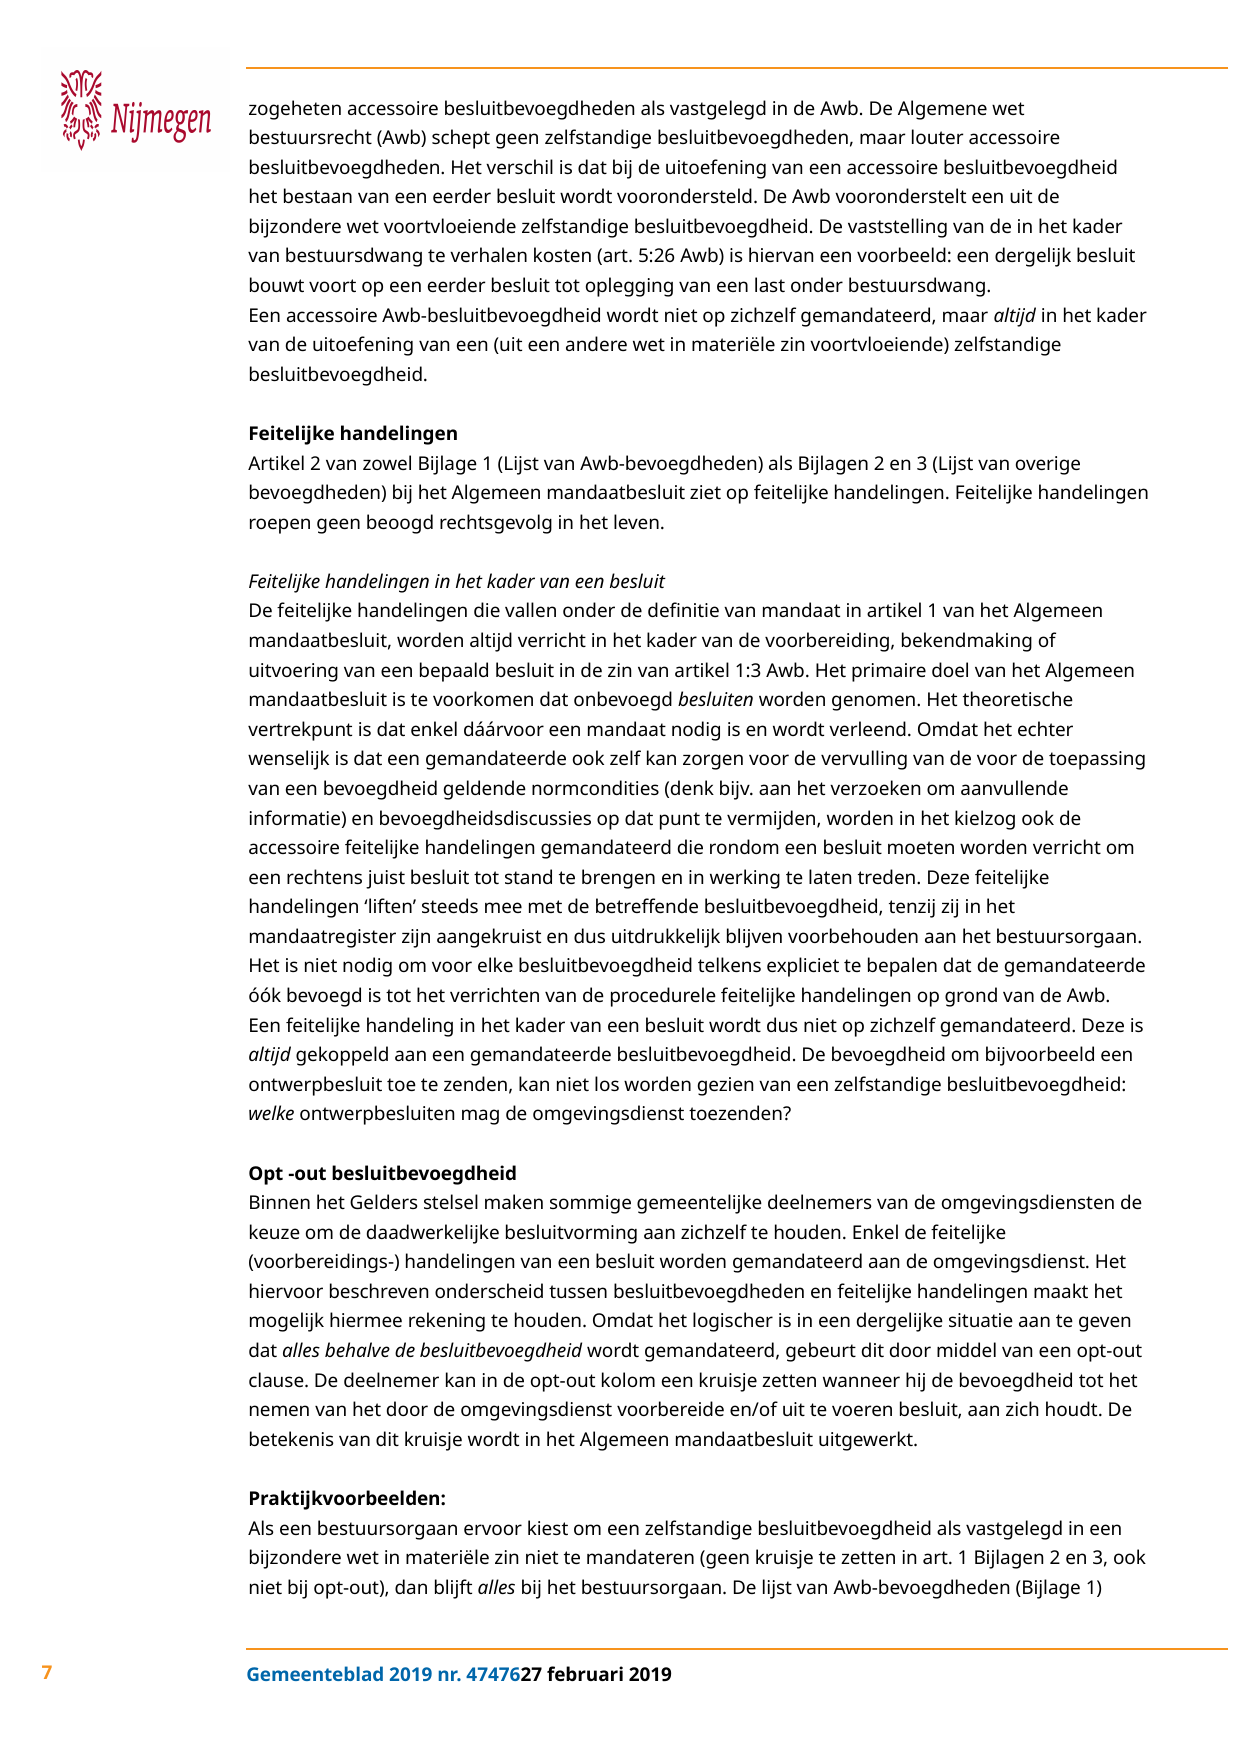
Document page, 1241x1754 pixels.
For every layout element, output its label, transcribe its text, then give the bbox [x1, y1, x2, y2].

text Praktijkvoorbeelden: [248, 1485, 1152, 1511]
text Feitelijke handelingen in het kader van een besluit [248, 568, 1152, 594]
text Als een bestuursorgaan ervoor kiest om een zelfstandige besluitbevoegdheid als vastgelegd in een bijzondere wet in materiële zin niet te mandateren (geen kruisje te zetten in art. 1 Bijlagen 2 en 3, ook niet bij opt-out), dan blijft alles bij het bestuursorgaan. De lijst van Awb-bevoegdheden (Bijlage 1) [248, 1515, 1152, 1600]
text De feitelijke handelingen die vallen onder de definitie van mandaat in artikel 1 van het Algemeen mandaatbesluit, worden altijd verricht in het kader van de voorbereiding, bekendmaking of uitvoering van een bepaald besluit in de zin van artikel 1:3 Awb. Het primaire doel van het Algemeen mandaatbesluit is te voorkomen dat onbevoegd besluiten worden genomen. Het theoretische vertrekpunt is dat enkel dáárvoor een mandaat nodig is en wordt verleend. Omdat het echter wenselijk is dat een gemandateerde ook zelf kan zorgen voor de vervulling van de voor de toepassing van een bevoegdheid geldende normcondities (denk bijv. aan het verzoeken om aanvullende informatie) en bevoegdheidsdiscussies op dat punt te vermijden, worden in het kielzog ook de accessoire feitelijke handelingen gemandateerd die rondom een besluit moeten worden verricht om een rechtens juist besluit tot stand te brengen en in werking te laten treden. Deze feitelijke handelingen ‘liften’ steeds mee met de betreffende besluitbevoegdheid, tenzij zij in het mandaatregister zijn aangekruist en dus uitdrukkelijk blijven voorbehouden aan het bestuursorgaan. Het is niet nodig om voor elke besluitbevoegdheid telkens expliciet te bepalen dat de gemandateerde óók bevoegd is tot het verrichten van de procedurele feitelijke handelingen op grond van de Awb. [248, 598, 1152, 1008]
text Een feitelijke handeling in het kader van een besluit wordt dus niet op zichzelf gemandateerd. Deze is altijd gekoppeld aan een gemandateerde besluitbevoegdheid. De bevoegdheid om bijvoorbeeld een ontwerpbesluit toe te zenden, kan niet los worden gezien van een zelfstandige besluitbevoegdheid: welke ontwerpbesluiten mag de omgevingsdienst toezenden? [248, 1012, 1152, 1126]
text Opt -out besluitbevoegdheid [248, 1160, 1152, 1186]
text Binnen het Gelders stelsel maken sommige gemeentelijke deelnemers van de omgevingsdiensten de keuze om de daadwerkelijke besluitvorming aan zichzelf te houden. Enkel de feitelijke (voorbereidings-) handelingen van een besluit worden gemandateerd aan de omgevingsdienst. Het hiervoor beschreven onderscheid tussen besluitbevoegdheden en feitelijke handelingen maakt het mogelijk hiermee rekening te houden. Omdat het logischer is in een dergelijke situatie aan te geven dat alles behalve de besluitbevoegdheid wordt gemandateerd, gebeurt dit door middel van een opt-out clause. De deelnemer kan in de opt-out kolom een kruisje zetten wanneer hij de bevoegdheid tot het nemen van het door de omgevingsdienst voorbereide en/of uit te voeren besluit, aan zich houdt. De betekenis van dit kruisje wordt in het Algemeen mandaatbesluit uitgewerkt. [248, 1189, 1152, 1452]
picture [41, 47, 231, 172]
text Feitelijke handelingen [248, 420, 1152, 446]
text zogeheten accessoire besluitbevoegdheden als vastgelegd in de Awb. De Algemene wet bestuursrecht (Awb) schept geen zelfstandige besluitbevoegdheden, maar louter accessoire besluitbevoegdheden. Het verschil is dat bij de uitoefening van een accessoire besluitbevoegdheid het bestaan van een eerder besluit wordt voorondersteld. De Awb vooronderstelt een uit de bijzondere wet voortvloeiende zelfstandige besluitbevoegdheid. De vaststelling van de in het kader van bestuursdwang te verhalen kosten (art. 5:26 Awb) is hiervan een voorbeeld: een dergelijk besluit bouwt voort op een eerder besluit tot oplegging van een last onder bestuursdwang. [248, 95, 1152, 298]
text Een accessoire Awb-besluitbevoegdheid wordt niet op zichzelf gemandateerd, maar altijd in het kader van de uitoefening van een (uit een andere wet in materiële zin voortvloeiende) zelfstandige besluitbevoegdheid. [248, 302, 1152, 387]
text Artikel 2 van zowel Bijlage 1 (Lijst van Awb-bevoegdheden) als Bijlagen 2 en 3 (Lijst van overige bevoegdheden) bij het Algemeen mandaatbesluit ziet op feitelijke handelingen. Feitelijke handelingen roepen geen beoogd rechtsgevolg in het leven. [248, 450, 1152, 535]
